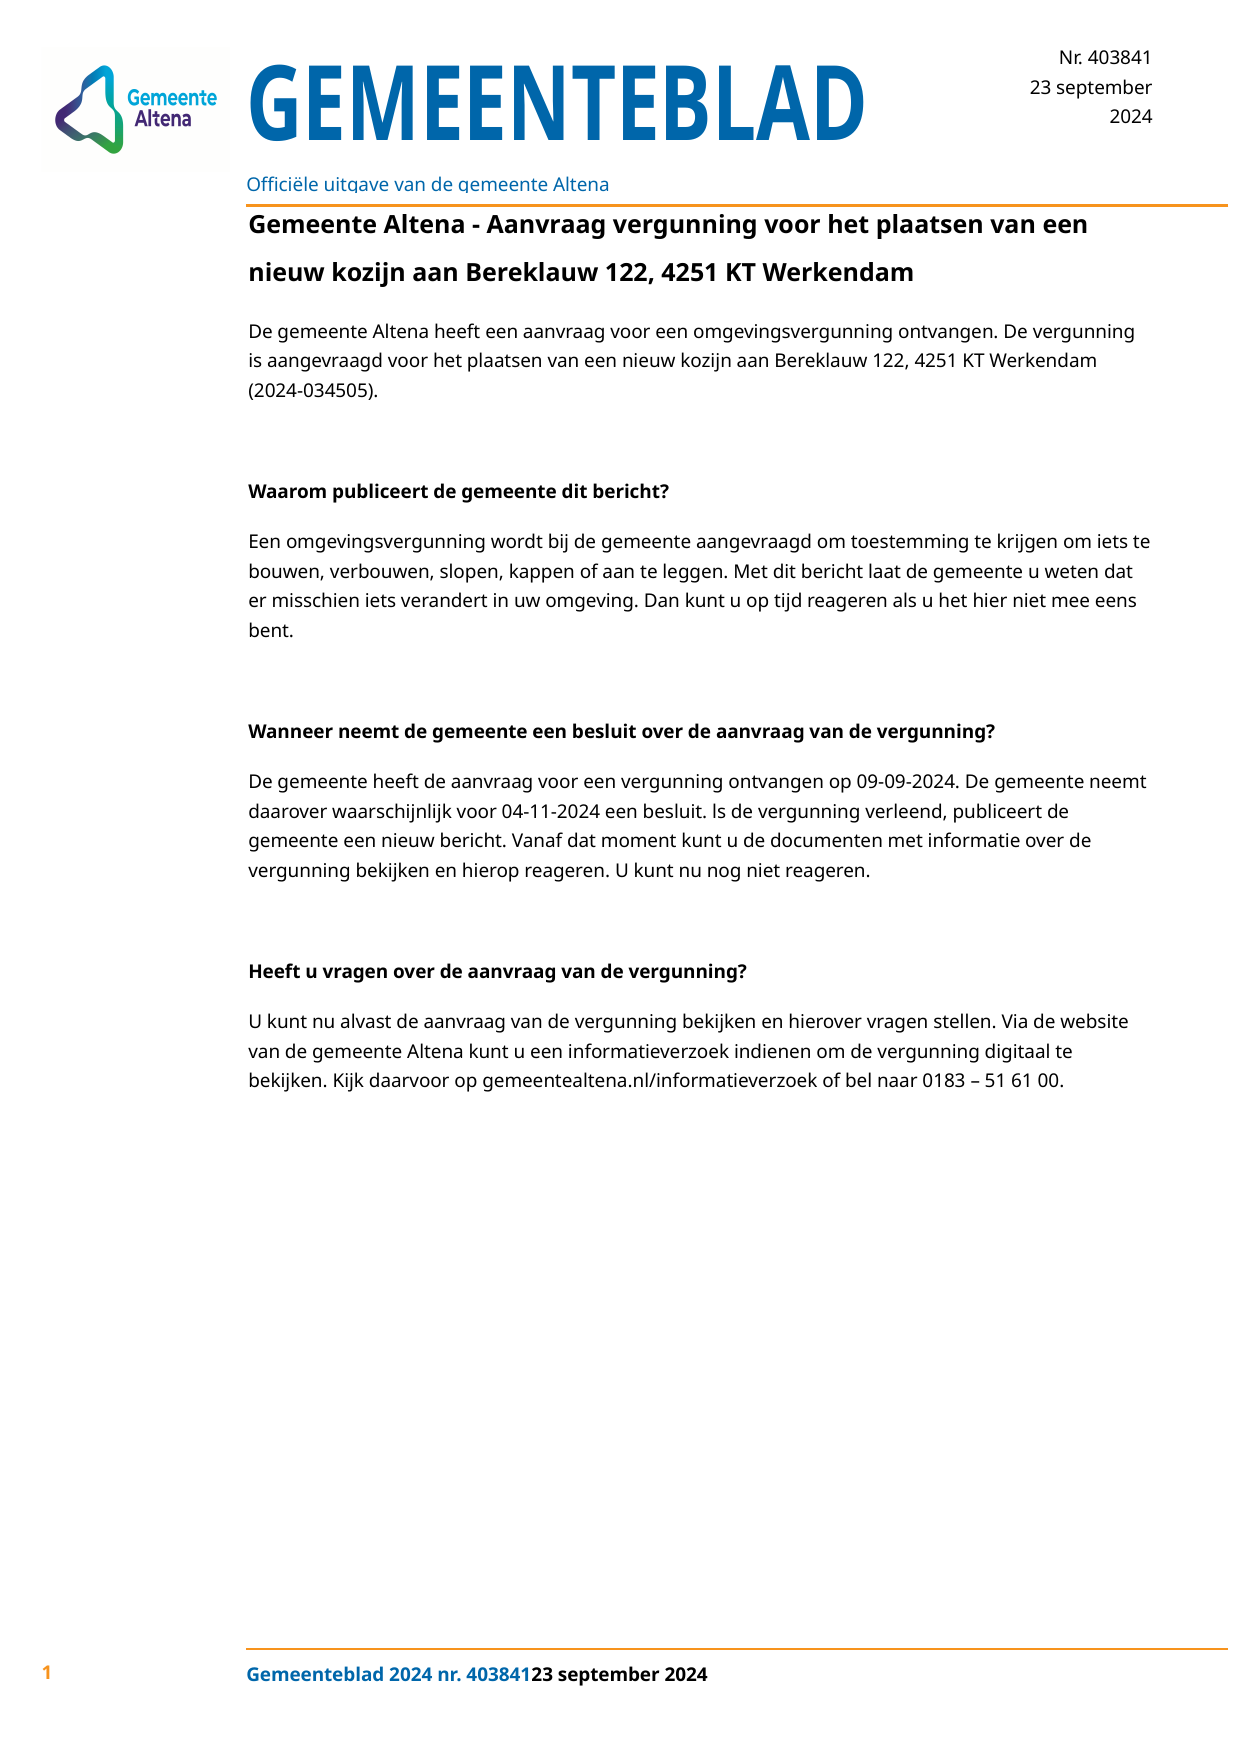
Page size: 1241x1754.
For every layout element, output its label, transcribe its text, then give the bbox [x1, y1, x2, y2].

text De gemeente Altena heeft een aanvraag voor een omgevingsvergunning ontvangen. De vergunning is aangevraagd voor het plaatsen van een nieuw kozijn aan Bereklauw 122, 4251 KT Werkendam (2024-034505). [248, 318, 1152, 403]
picture [41, 47, 231, 172]
text De gemeente heeft de aanvraag voor een vergunning ontvangen op 09-09-2024. De gemeente neemt daarover waarschijnlijk voor 04-11-2024 een besluit. ls de vergunning verleend, publiceert de gemeente een nieuw bericht. Vanaf dat moment kunt u de documenten met informatie over de vergunning bekijken en hierop reageren. U kunt nu nog niet reageren. [248, 768, 1152, 883]
text Wanneer neemt de gemeente een besluit over de aanvraag van de vergunning? [248, 718, 1152, 744]
text Gemeente Altena - Aanvraag vergunning voor het plaatsen van een nieuw kozijn aan Bereklauw 122, 4251 KT Werkendam [248, 207, 1152, 288]
text Heeft u vragen over de aanvraag van de vergunning? [248, 958, 1152, 984]
text U kunt nu alvast de aanvraag van de vergunning bekijken en hierover vragen stellen. Via de website van de gemeente Altena kunt u een informatieverzoek indienen om de vergunning digitaal te bekijken. Kijk daarvoor op gemeentealtena.nl/informatieverzoek of bel naar 0183 – 51 61 00. [248, 1008, 1152, 1093]
text Een omgevingsvergunning wordt bij de gemeente aangevraagd om toestemming te krijgen om iets te bouwen, verbouwen, slopen, kappen of aan te leggen. Met dit bericht laat de gemeente u weten dat er misschien iets verandert in uw omgeving. Dan kunt u op tijd reageren als u het hier niet mee eens bent. [248, 528, 1152, 643]
text Waarom publiceert de gemeente dit bericht? [248, 478, 1152, 504]
